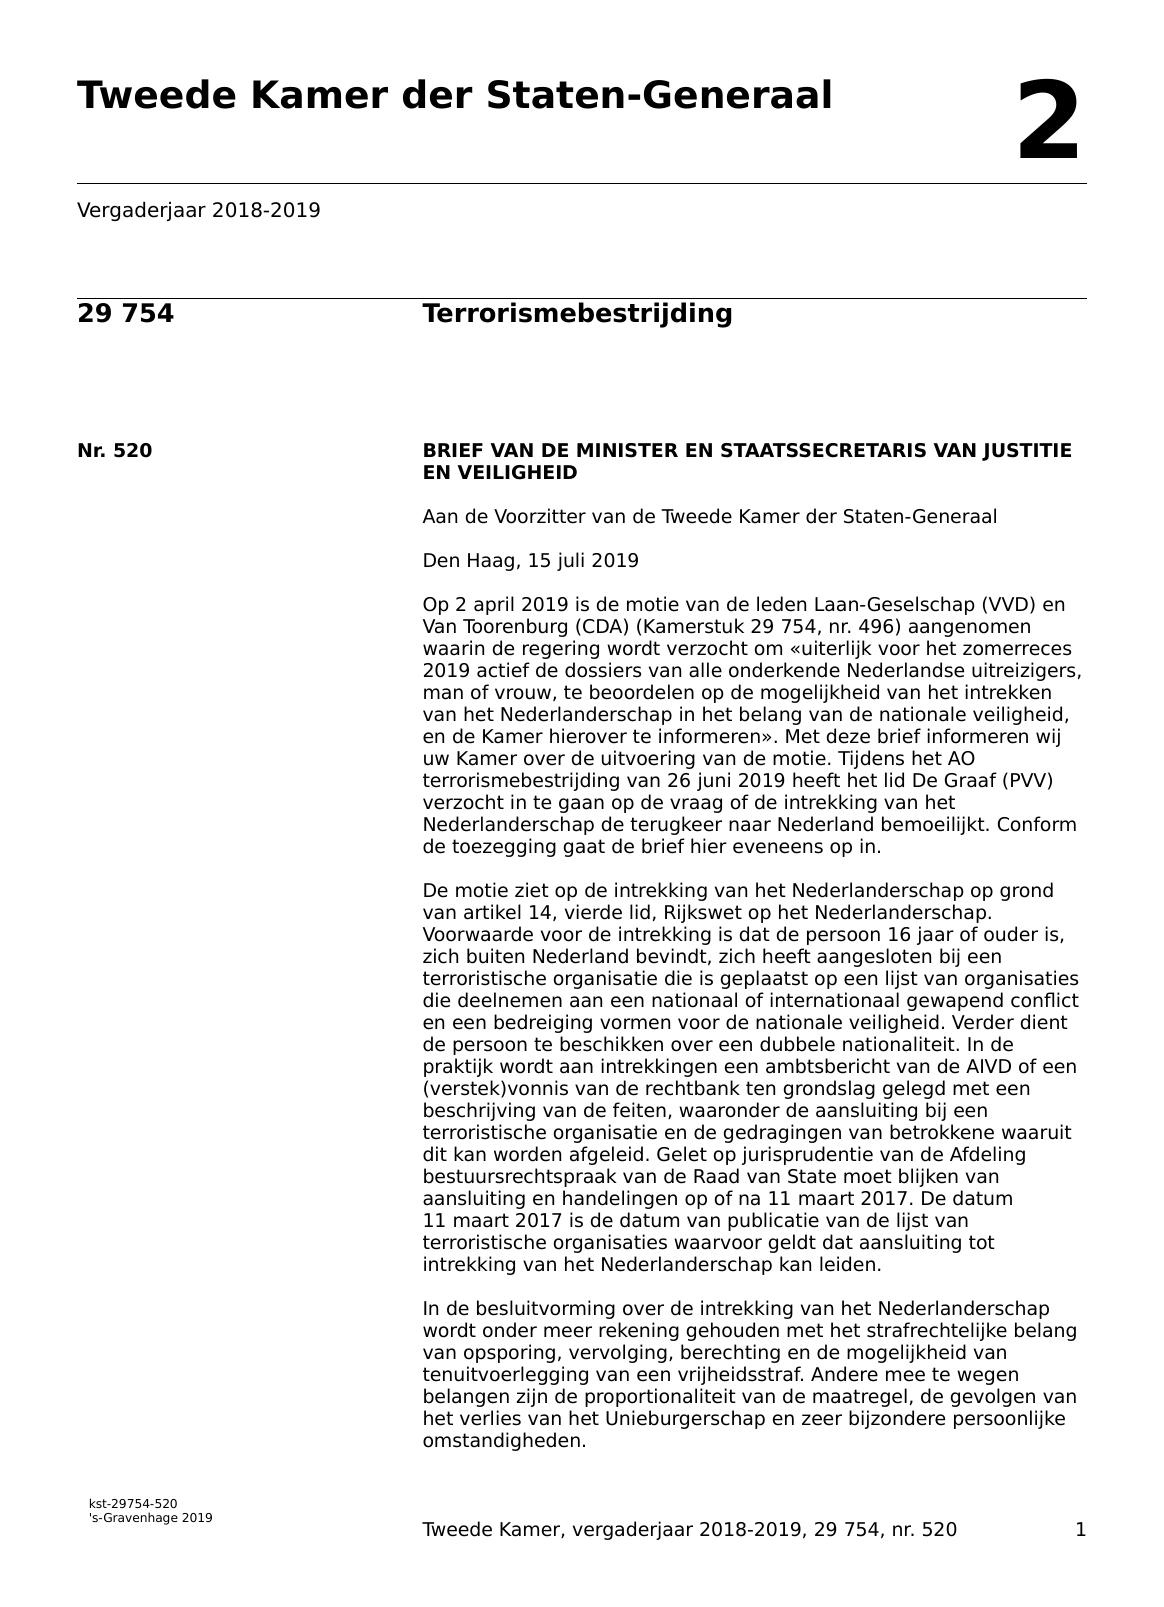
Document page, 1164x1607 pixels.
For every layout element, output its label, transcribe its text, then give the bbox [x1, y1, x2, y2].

text Op 2 april 2019 is de motie van de leden Laan-Geselschap (VVD) en Van Toorenburg (CDA) (Kamerstuk 29 754, nr. 496) aangenomen waarin de regering wordt verzocht om «uiterlijk voor het zomerreces 2019 actief de dossiers van alle onderkende Nederlandse uitreizigers, man of vrouw, te beoordelen op de mogelijkheid van het intrekken van het Nederlanderschap in het belang van de nationale veiligheid, en de Kamer hierover te informeren». Met deze brief informeren wij uw Kamer over de uitvoering van de motie. Tijdens het AO terrorismebestrijding van 26 juni 2019 heeft het lid De Graaf (PVV) verzocht in te gaan op de vraag of de intrekking van het Nederlanderschap de terugkeer naar Nederland bemoeilijkt. Conform de toezegging gaat de brief hier eveneens op in. [422, 594, 1087, 858]
subtitle 29 754 Terrorismebestrijding [77, 299, 1087, 329]
text 's-Gravenhage 2019 [88, 1511, 323, 1525]
text Aan de Voorzitter van de Tweede Kamer der Staten-Generaal [422, 506, 1087, 528]
text In de besluitvorming over de intrekking van het Nederlanderschap wordt onder meer rekening gehouden met het strafrechtelijke belang van opsporing, vervolging, berechting en de mogelijkheid van tenuitvoerlegging van een vrijheidsstraf. Andere mee te wegen belangen zijn de proportionaliteit van de maatregel, de gevolgen van het verlies van het Unieburgerschap en zeer bijzondere persoonlijke omstandigheden. [422, 1298, 1087, 1452]
text De motie ziet op de intrekking van het Nederlanderschap op grond van artikel 14, vierde lid, Rijkswet op het Nederlanderschap. Voorwaarde voor de intrekking is dat de persoon 16 jaar of ouder is, zich buiten Nederland bevindt, zich heeft aangesloten bij een terroristische organisatie die is geplaatst op een lijst van organisaties die deelnemen aan een nationaal of internationaal gewapend conflict en een bedreiging vormen voor de nationale veiligheid. Verder dient de persoon te beschikken over een dubbele nationaliteit. In de praktijk wordt aan intrekkingen een ambtsbericht van de AIVD of een (verstek)vonnis van de rechtbank ten grondslag gelegd met een beschrijving van de feiten, waaronder de aansluiting bij een terroristische organisatie en de gedragingen van betrokkene waaruit dit kan worden afgeleid. Gelet op jurisprudentie van de Afdeling bestuursrechtspraak van de Raad van State moet blijken van aansluiting en handelingen op of na 11 maart 2017. De datum 11 maart 2017 is de datum van publicatie van de lijst van terroristische organisaties waarvoor geldt dat aansluiting tot intrekking van het Nederlanderschap kan leiden. [422, 880, 1087, 1276]
text Den Haag, 15 juli 2019 [422, 550, 1087, 572]
table_header Tweede Kamer der Staten-Generaal [77, 59, 886, 183]
table_cell Vergaderjaar 2018-2019 [77, 184, 1087, 298]
table_header 2 [886, 59, 1087, 183]
subtitle Nr. 520 BRIEF VAN DE MINISTER EN STAATSSECRETARIS VAN JUSTITIE EN VEILIGHEID [77, 440, 1087, 484]
text kst-29754-520 [88, 1497, 323, 1511]
